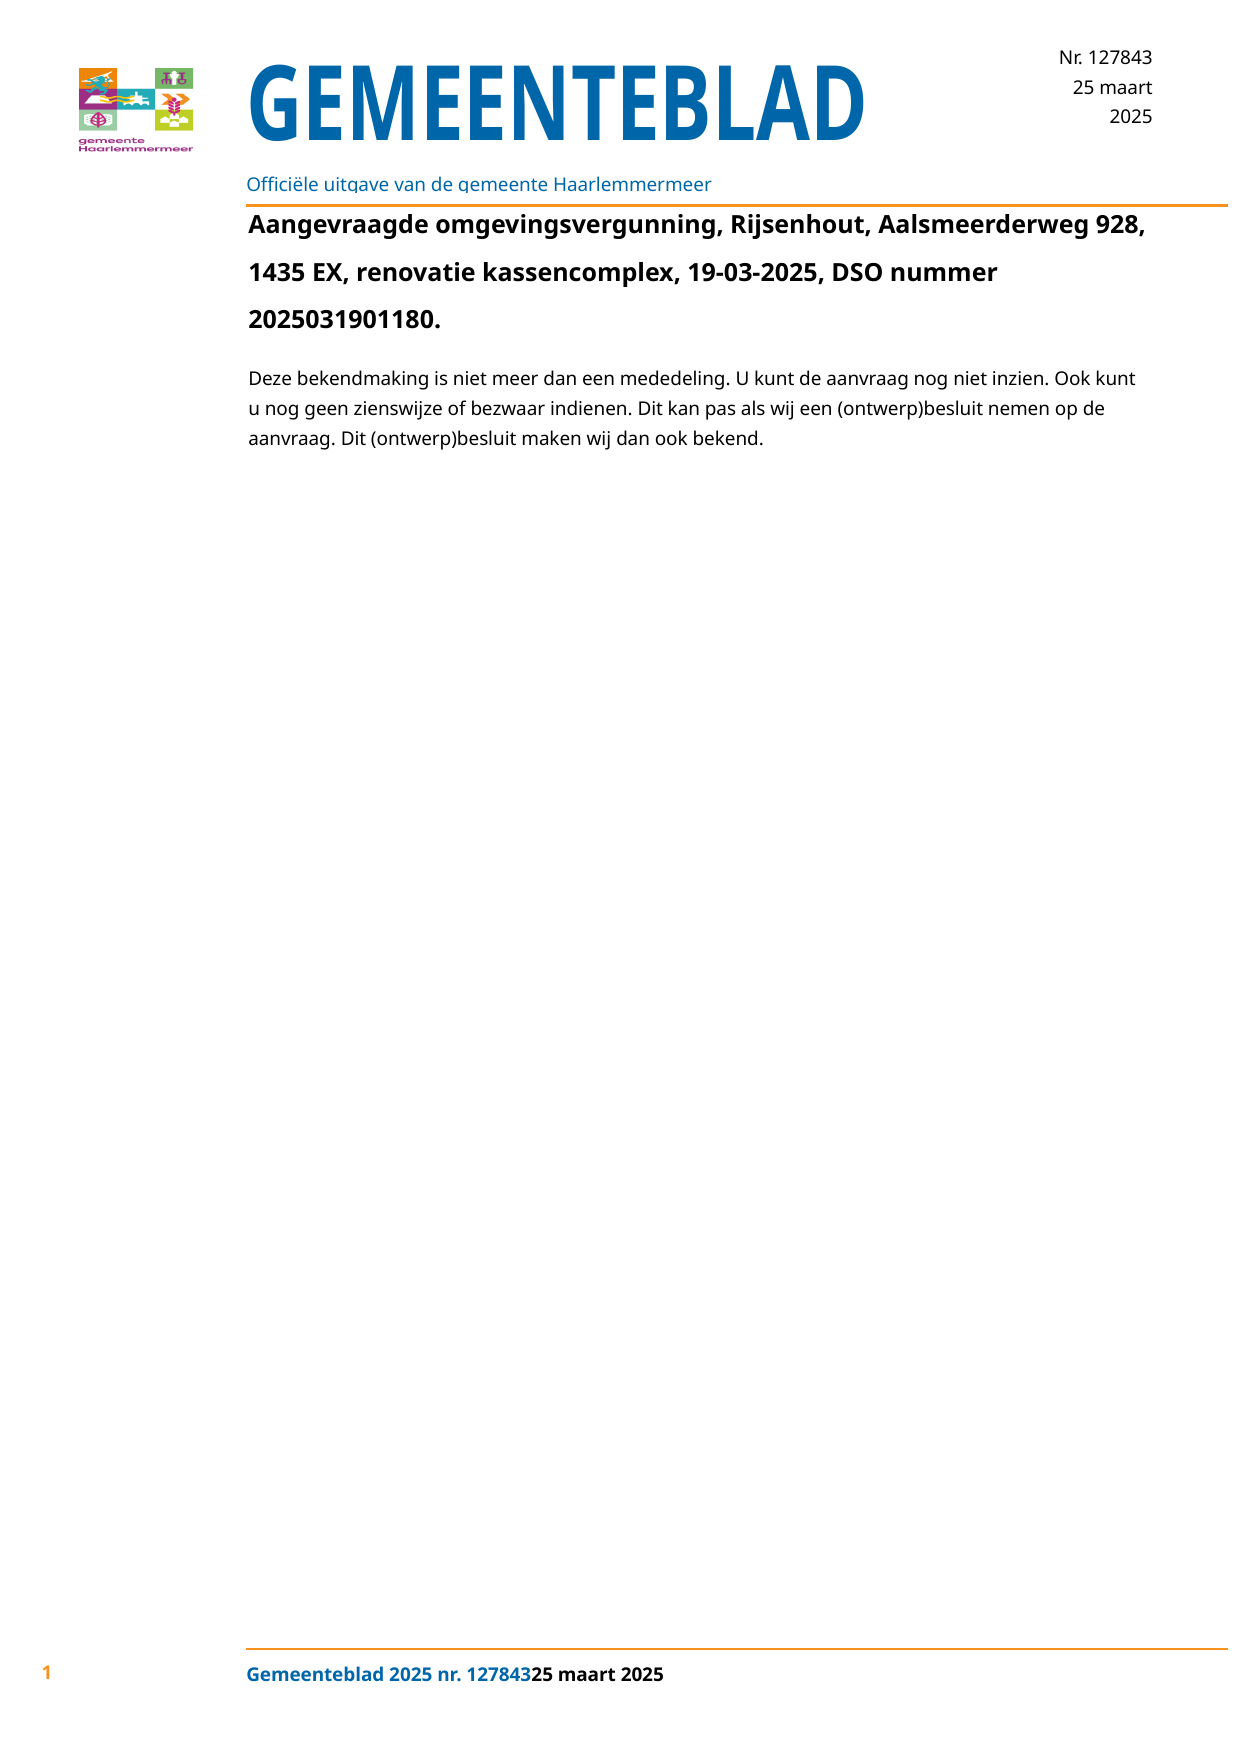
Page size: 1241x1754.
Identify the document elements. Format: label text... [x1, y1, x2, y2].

text Deze bekendmaking is niet meer dan een mededeling. U kunt de aanvraag nog niet inzien. Ook kunt u nog geen zienswijze of bezwaar indienen. Dit kan pas als wij een (ontwerp)besluit nemen op de aanvraag. Dit (ontwerp)besluit maken wij dan ook bekend. [248, 366, 1152, 450]
picture [41, 47, 231, 172]
text Aangevraagde omgevingsvergunning, Rijsenhout, Aalsmeerderweg 928, 1435 EX, renovatie kassencomplex, 19-03-2025, DSO nummer 2025031901180. [248, 207, 1152, 336]
